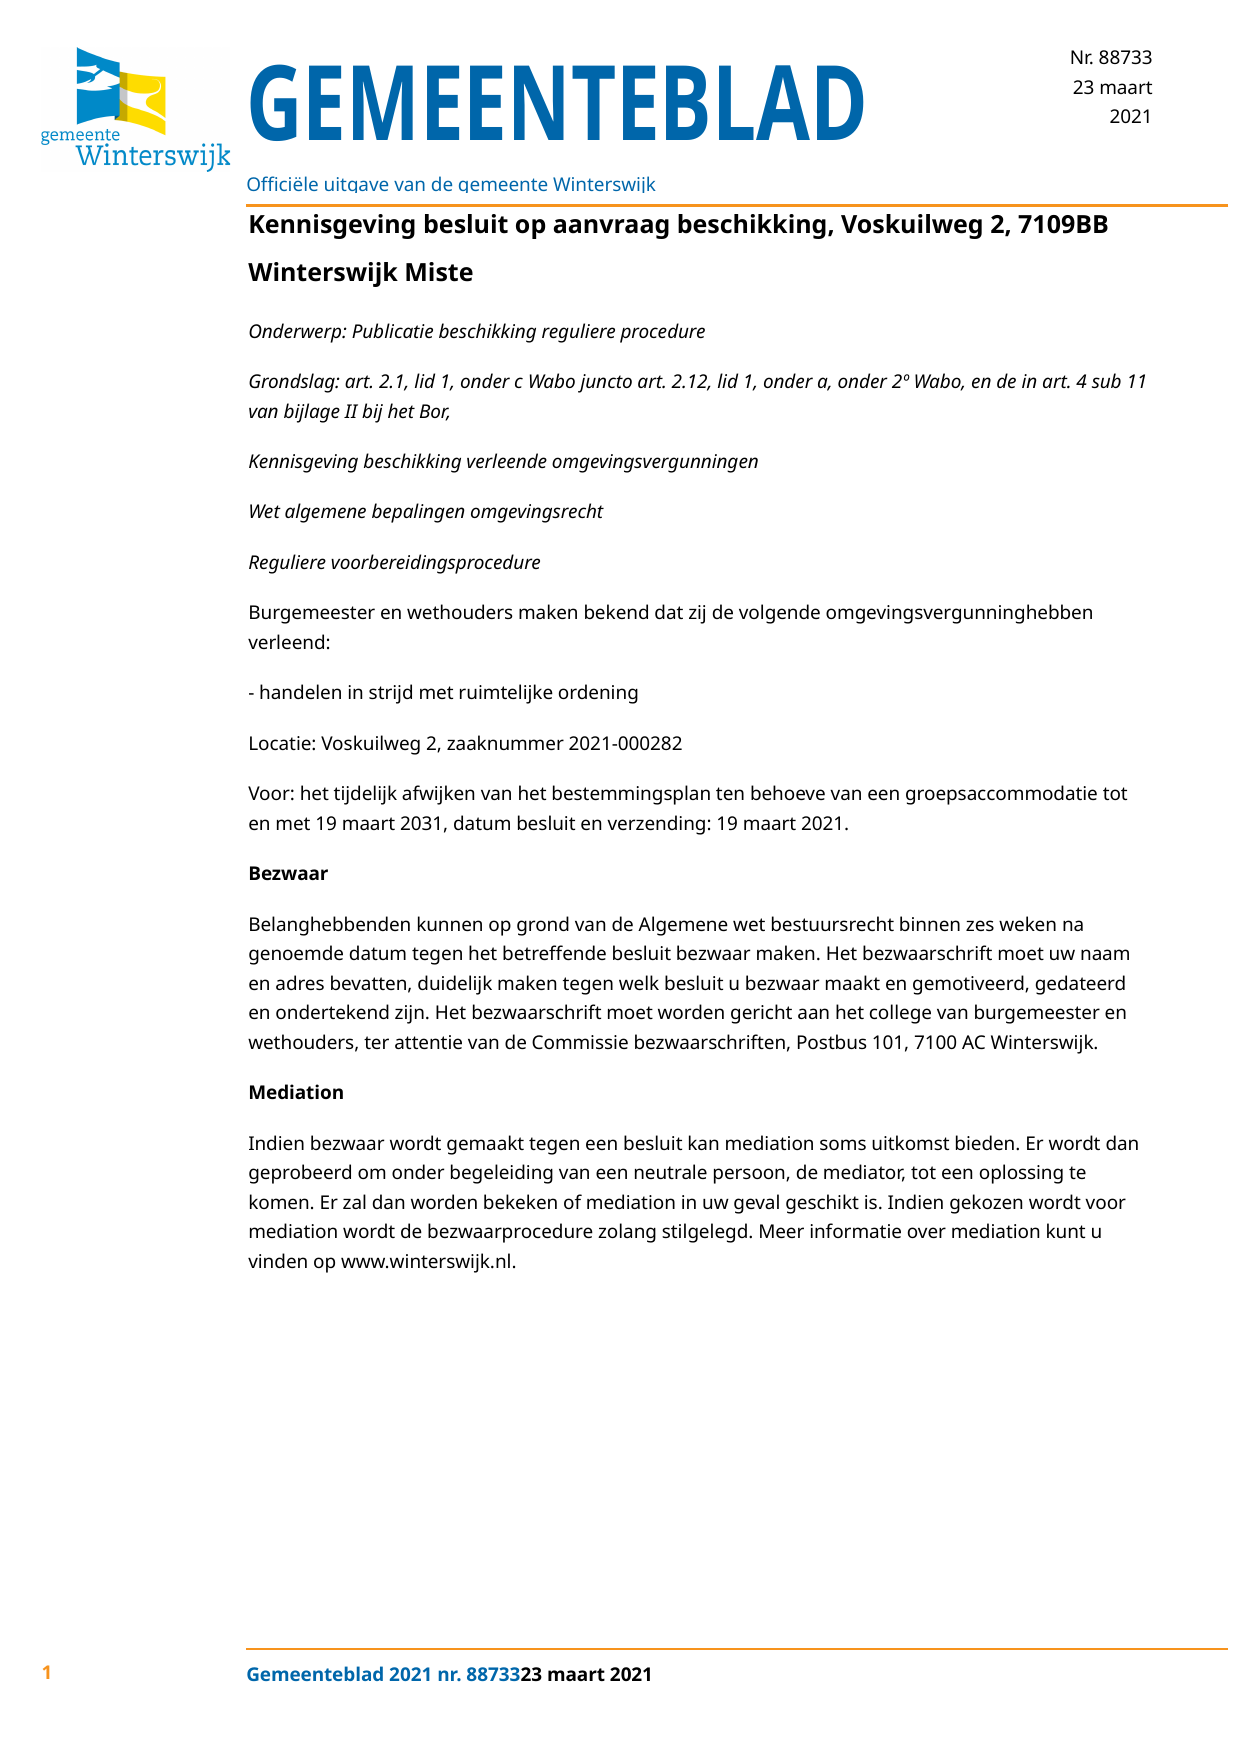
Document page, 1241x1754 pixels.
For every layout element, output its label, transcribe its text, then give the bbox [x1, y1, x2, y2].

text Indien bezwaar wordt gemaakt tegen een besluit kan mediation soms uitkomst bieden. Er wordt dan geprobeerd om onder begeleiding van een neutrale persoon, de mediator, tot een oplossing te komen. Er zal dan worden bekeken of mediation in uw geval geschikt is. Indien gekozen wordt voor mediation wordt de bezwaarprocedure zolang stilgelegd. Meer informatie over mediation kunt u vinden op www.winterswijk.nl. [248, 1130, 1152, 1274]
text Locatie: Voskuilweg 2, zaaknummer 2021-000282 [248, 730, 1152, 756]
picture [41, 47, 231, 172]
text Voor: het tijdelijk afwijken van het bestemmingsplan ten behoeve van een groepsaccommodatie tot en met 19 maart 2031, datum besluit en verzending: 19 maart 2021. [248, 780, 1152, 836]
text Belanghebbenden kunnen op grond van de Algemene wet bestuursrecht binnen zes weken na genoemde datum tegen het betreffende besluit bezwaar maken. Het bezwaarschrift moet uw naam en adres bevatten, duidelijk maken tegen welk besluit u bezwaar maakt en gemotiveerd, gedateerd en ondertekend zijn. Het bezwaarschrift moet worden gericht aan het college van burgemeester en wethouders, ter attentie van de Commissie bezwaarschriften, Postbus 101, 7100 AC Winterswijk. [248, 911, 1152, 1055]
text - handelen in strijd met ruimtelijke ordening [248, 679, 1152, 705]
text Grondslag: art. 2.1, lid 1, onder c Wabo juncto art. 2.12, lid 1, onder a, onder 2º Wabo, en de in art. 4 sub 11 van bijlage II bij het Bor, [248, 368, 1152, 424]
text Bezwaar [248, 860, 1152, 886]
text Kennisgeving besluit op aanvraag beschikking, Voskuilweg 2, 7109BB Winterswijk Miste [248, 207, 1152, 288]
picture [225, 153, 231, 162]
text Kennisgeving beschikking verleende omgevingsvergunningen [248, 448, 1152, 474]
text Burgemeester en wethouders maken bekend dat zij de volgende omgevingsvergunninghebben verleend: [248, 599, 1152, 655]
text Reguliere voorbereidingsprocedure [248, 549, 1152, 575]
text Onderwerp: Publicatie beschikking reguliere procedure [248, 318, 1152, 344]
text Mediation [248, 1079, 1152, 1105]
text Wet algemene bepalingen omgevingsrecht [248, 499, 1152, 524]
